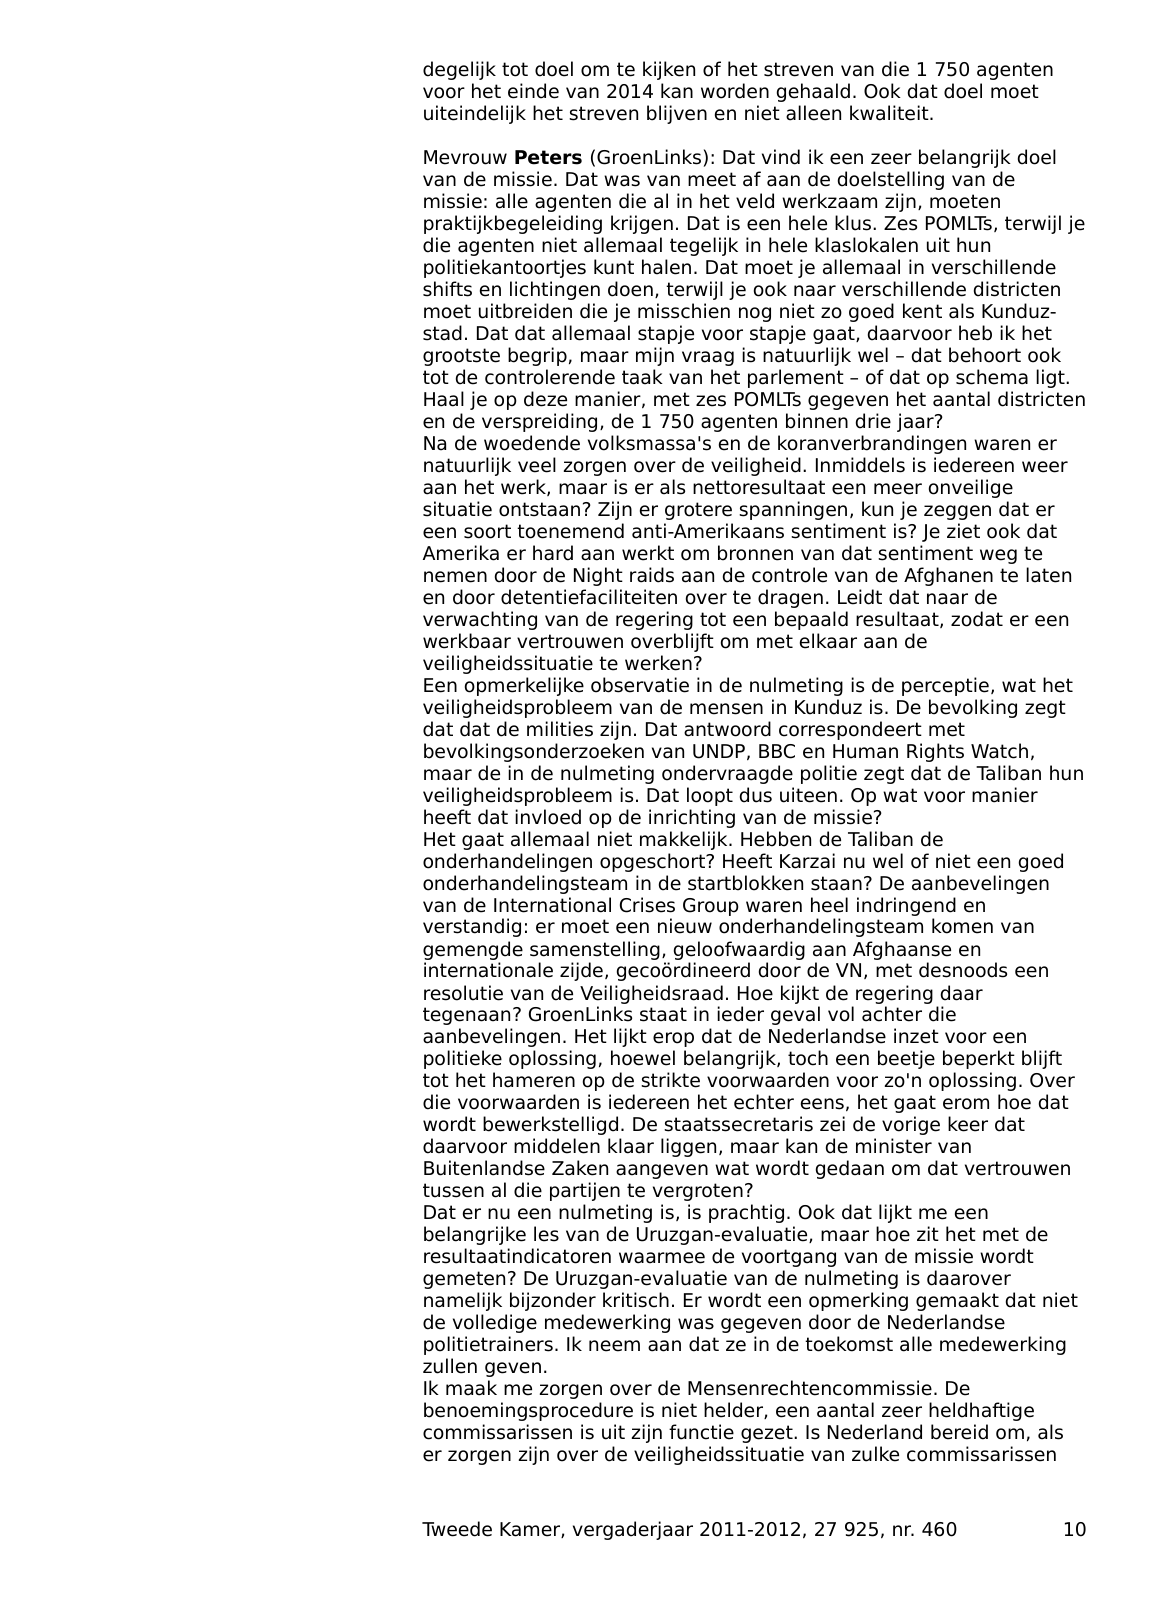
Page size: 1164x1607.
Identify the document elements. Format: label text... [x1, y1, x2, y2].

text Een opmerkelijke observatie in de nulmeting is de perceptie, wat het veiligheidsprobleem van de mensen in Kunduz is. De bevolking zegt dat dat de milities zijn. Dat antwoord correspondeert met bevolkingsonderzoeken van UNDP, BBC en Human Rights Watch, maar de in de nulmeting ondervraagde politie zegt dat de Taliban hun veiligheidsprobleem is. Dat loopt dus uiteen. Op wat voor manier heeft dat invloed op de inrichting van de missie? [422, 675, 1087, 828]
text Ik maak me zorgen over de Mensenrechtencommissie. De benoemingsprocedure is niet helder, een aantal zeer heldhaftige commissarissen is uit zijn functie gezet. Is Nederland bereid om, als er zorgen zijn over de veiligheidssituatie van zulke commissarissen [422, 1378, 1087, 1466]
text Het gaat allemaal niet makkelijk. Hebben de Taliban de onderhandelingen opgeschort? Heeft Karzai nu wel of niet een goed onderhandelingsteam in de startblokken staan? De aanbevelingen van de International Crises Group waren heel indringend en verstandig: er moet een nieuw onderhandelingsteam komen van gemengde samenstelling, geloofwaardig aan Afghaanse en internationale zijde, gecoördineerd door de VN, met desnoods een resolutie van de Veiligheidsraad. Hoe kijkt de regering daar tegenaan? GroenLinks staat in ieder geval vol achter die aanbevelingen. Het lijkt erop dat de Nederlandse inzet voor een politieke oplossing, hoewel belangrijk, toch een beetje beperkt blijft tot het hameren op de strikte voorwaarden voor zo'n oplossing. Over die voorwaarden is iedereen het echter eens, het gaat erom hoe dat wordt bewerkstelligd. De staatssecretaris zei de vorige keer dat daarvoor middelen klaar liggen, maar kan de minister van Buitenlandse Zaken aangeven wat wordt gedaan om dat vertrouwen tussen al die partijen te vergroten? [422, 828, 1087, 1202]
text Na de woedende volksmassa's en de koranverbrandingen waren er natuurlijk veel zorgen over de veiligheid. Inmiddels is iedereen weer aan het werk, maar is er als nettoresultaat een meer onveilige situatie ontstaan? Zijn er grotere spanningen, kun je zeggen dat er een soort toenemend anti-Amerikaans sentiment is? Je ziet ook dat Amerika er hard aan werkt om bronnen van dat sentiment weg te nemen door de Night raids aan de controle van de Afghanen te laten en door detentiefaciliteiten over te dragen. Leidt dat naar de verwachting van de regering tot een bepaald resultaat, zodat er een werkbaar vertrouwen overblijft om met elkaar aan de veiligheidssituatie te werken? [422, 433, 1087, 675]
text Dat er nu een nulmeting is, is prachtig. Ook dat lijkt me een belangrijke les van de Uruzgan-evaluatie, maar hoe zit het met de resultaatindicatoren waarmee de voortgang van de missie wordt gemeten? De Uruzgan-evaluatie van de nulmeting is daarover namelijk bijzonder kritisch. Er wordt een opmerking gemaakt dat niet de volledige medewerking was gegeven door de Nederlandse politietrainers. Ik neem aan dat ze in de toekomst alle medewerking zullen geven. [422, 1202, 1087, 1378]
text degelijk tot doel om te kijken of het streven van die 1 750 agenten voor het einde van 2014 kan worden gehaald. Ook dat doel moet uiteindelijk het streven blijven en niet alleen kwaliteit. [422, 59, 1087, 125]
text Mevrouw Peters (GroenLinks): Dat vind ik een zeer belangrijk doel van de missie. Dat was van meet af aan de doelstelling van de missie: alle agenten die al in het veld werkzaam zijn, moeten praktijkbegeleiding krijgen. Dat is een hele klus. Zes POMLTs, terwijl je die agenten niet allemaal tegelijk in hele klaslokalen uit hun politiekantoortjes kunt halen. Dat moet je allemaal in verschillende shifts en lichtingen doen, terwijl je ook naar verschillende districten moet uitbreiden die je misschien nog niet zo goed kent als Kunduz-stad. Dat dat allemaal stapje voor stapje gaat, daarvoor heb ik het grootste begrip, maar mijn vraag is natuurlijk wel – dat behoort ook tot de controlerende taak van het parlement – of dat op schema ligt. Haal je op deze manier, met zes POMLTs gegeven het aantal districten en de verspreiding, de 1 750 agenten binnen drie jaar? [422, 147, 1087, 433]
